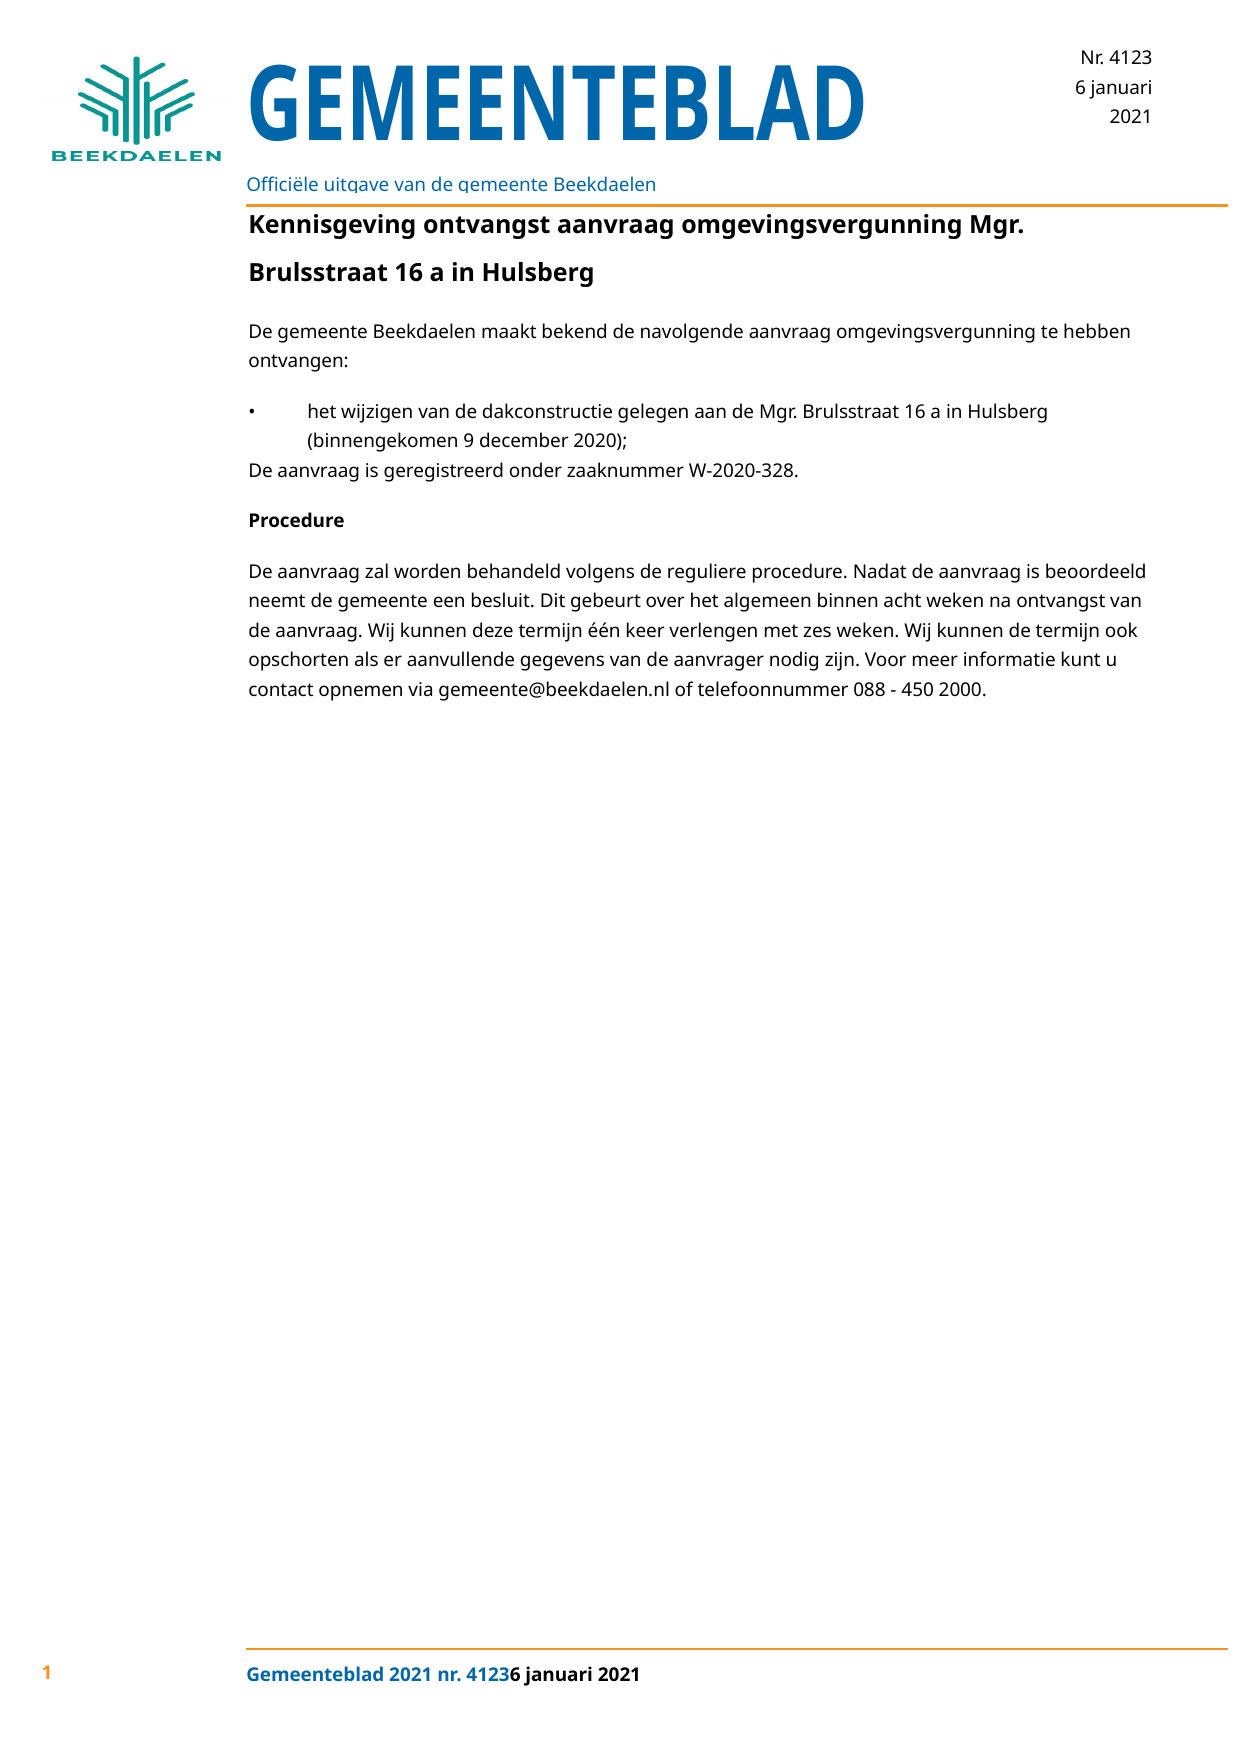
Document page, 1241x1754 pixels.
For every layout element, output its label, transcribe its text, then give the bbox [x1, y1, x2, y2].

text De aanvraag is geregistreerd onder zaaknummer W-2020-328. [248, 457, 1152, 483]
list het wijzigen van de dakconstructie gelegen aan de Mgr. Brulsstraat 16 a in Hulsberg (binnengekomen 9 december 2020); [248, 398, 1152, 453]
text De aanvraag zal worden behandeld volgens de reguliere procedure. Nadat de aanvraag is beoordeeld neemt de gemeente een besluit. Dit gebeurt over het algemeen binnen acht weken na ontvangst van de aanvraag. Wij kunnen deze termijn één keer verlengen met zes weken. Wij kunnen de termijn ook opschorten als er aanvullende gegevens van de aanvrager nodig zijn. Voor meer informatie kunt u contact opnemen via gemeente@beekdaelen.nl of telefoonnummer 088 - 450 2000. [248, 558, 1152, 702]
picture [41, 47, 231, 172]
text De gemeente Beekdaelen maakt bekend de navolgende aanvraag omgevingsvergunning te hebben ontvangen: [248, 318, 1152, 373]
text Procedure [248, 507, 1152, 533]
text Kennisgeving ontvangst aanvraag omgevingsvergunning Mgr. Brulsstraat 16 a in Hulsberg [248, 207, 1152, 288]
